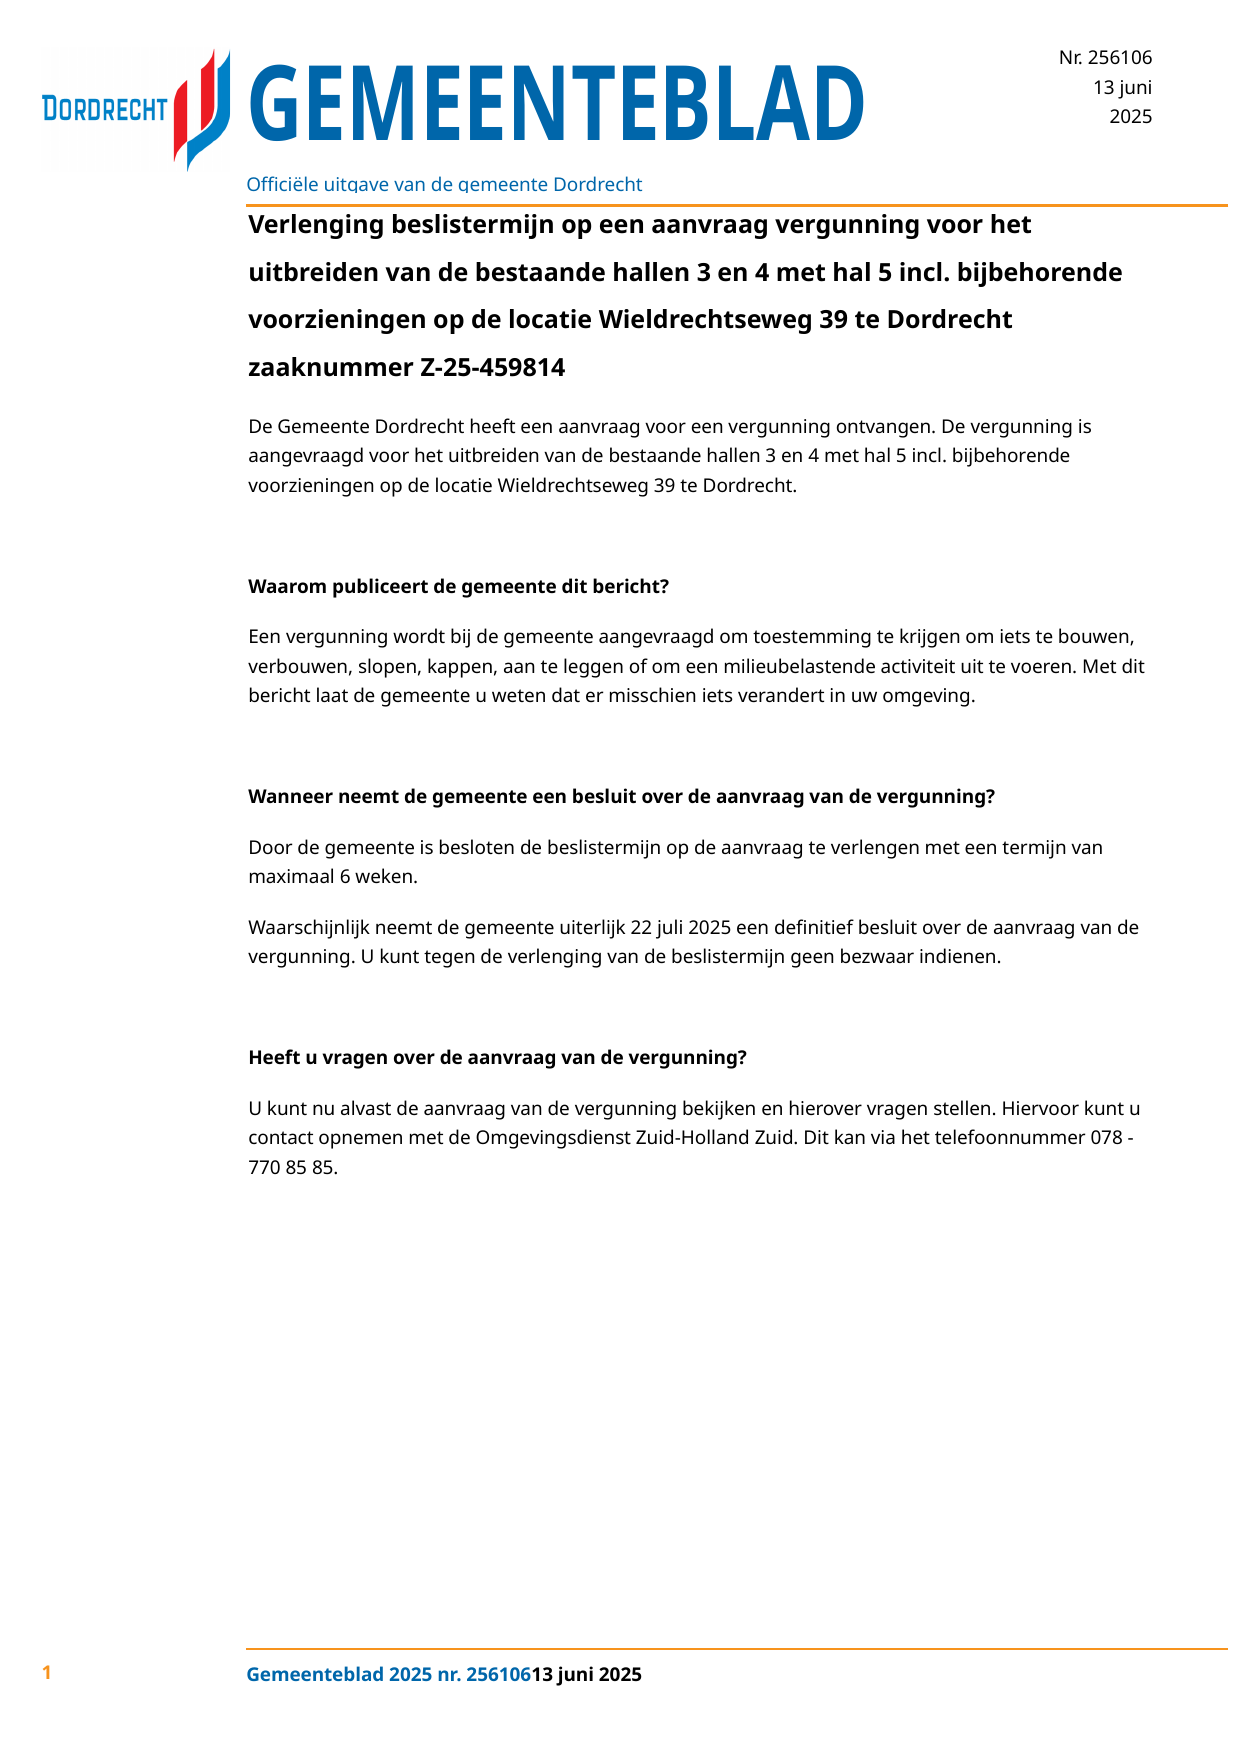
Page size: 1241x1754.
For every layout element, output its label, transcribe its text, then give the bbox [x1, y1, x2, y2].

text De Gemeente Dordrecht heeft een aanvraag voor een vergunning ontvangen. De vergunning is aangevraagd voor het uitbreiden van de bestaande hallen 3 en 4 met hal 5 incl. bijbehorende voorzieningen op de locatie Wieldrechtseweg 39 te Dordrecht. [248, 413, 1152, 498]
text U kunt nu alvast de aanvraag van de vergunning bekijken en hierover vragen stellen. Hiervoor kunt u contact opnemen met de Omgevingsdienst Zuid-Holland Zuid. Dit kan via het telefoonnummer 078 - 770 85 85. [248, 1095, 1152, 1180]
text Wanneer neemt de gemeente een besluit over de aanvraag van de vergunning? [248, 783, 1152, 809]
text Verlenging beslistermijn op een aanvraag vergunning voor het uitbreiden van de bestaande hallen 3 en 4 met hal 5 incl. bijbehorende voorzieningen op de locatie Wieldrechtseweg 39 te Dordrecht zaaknummer Z-25-459814 [248, 207, 1152, 384]
text Waarom publiceert de gemeente dit bericht? [248, 573, 1152, 599]
text Waarschijnlijk neemt de gemeente uiterlijk 22 juli 2025 een definitief besluit over de aanvraag van de vergunning. U kunt tegen de verlenging van de beslistermijn geen bezwaar indienen. [248, 914, 1152, 969]
text Een vergunning wordt bij de gemeente aangevraagd om toestemming te krijgen om iets te bouwen, verbouwen, slopen, kappen, aan te leggen of om een milieubelastende activiteit uit te voeren. Met dit bericht laat de gemeente u weten dat er misschien iets verandert in uw omgeving. [248, 623, 1152, 708]
text Door de gemeente is besloten de beslistermijn op de aanvraag te verlengen met een termijn van maximaal 6 weken. [248, 834, 1152, 889]
picture [41, 47, 231, 172]
text Heeft u vragen over de aanvraag van de vergunning? [248, 1044, 1152, 1070]
